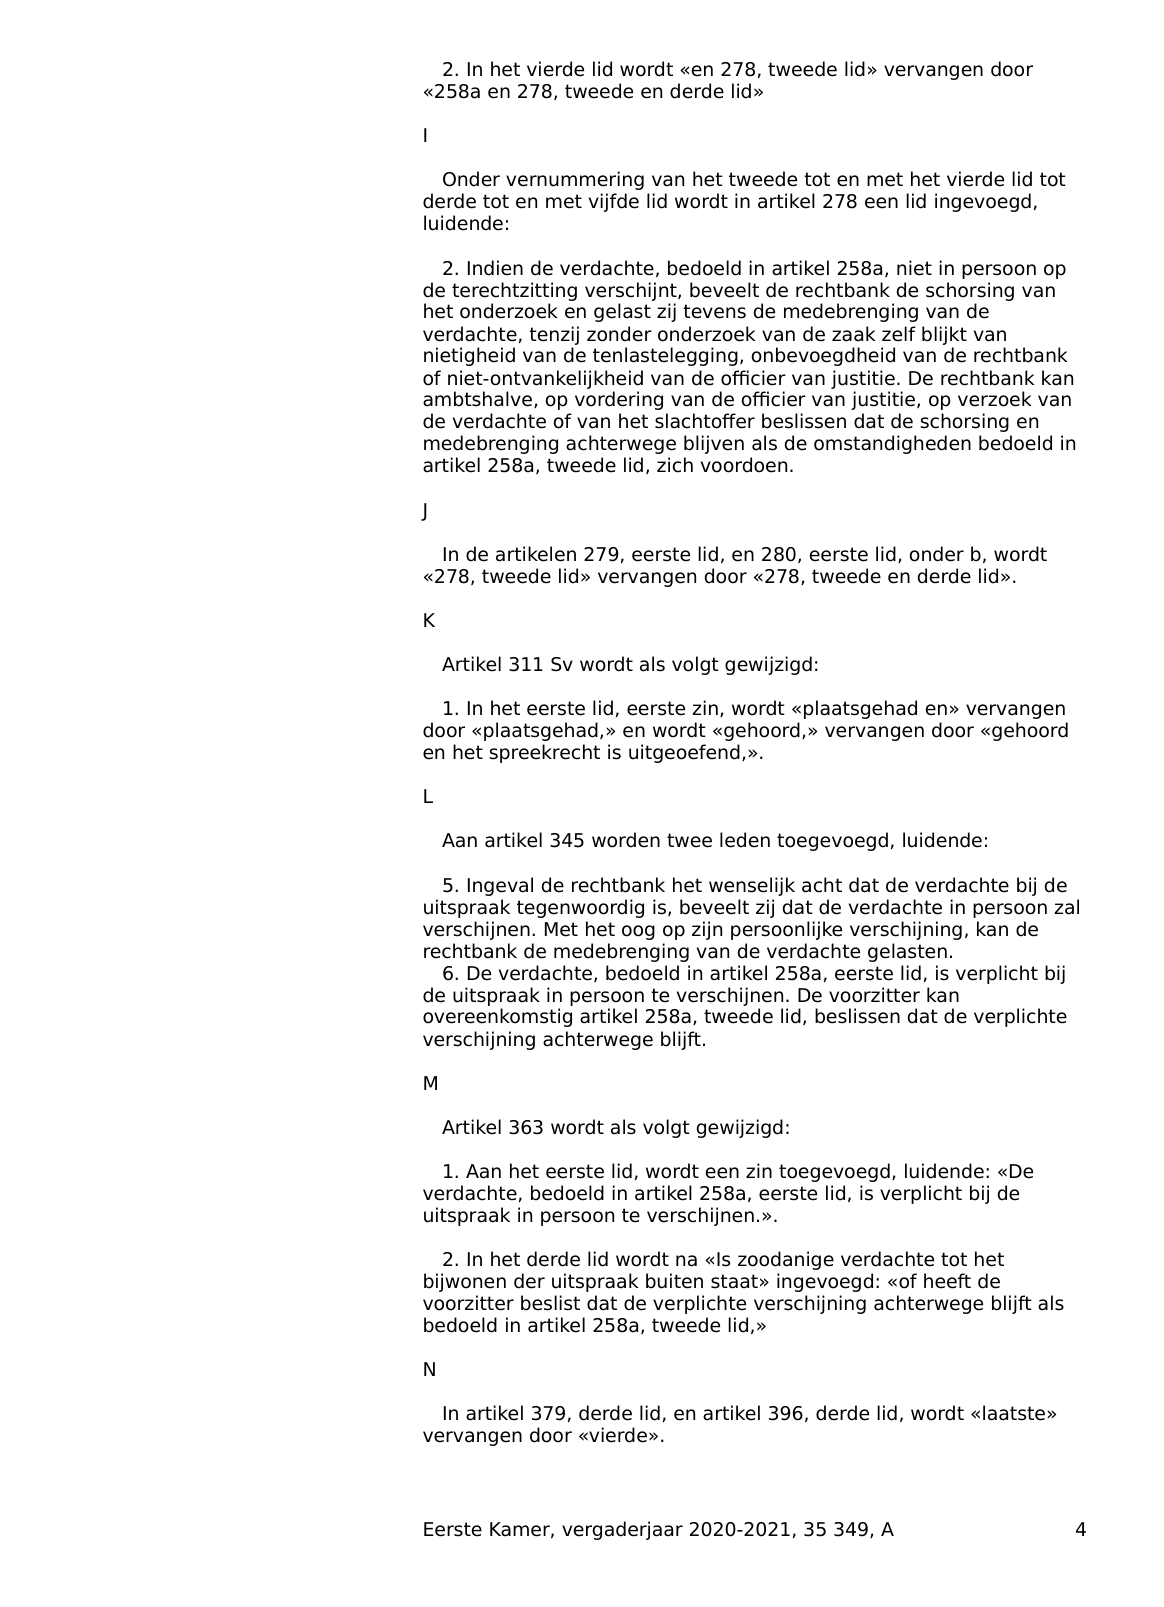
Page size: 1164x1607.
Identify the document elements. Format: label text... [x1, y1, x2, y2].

text 2. In het vierde lid wordt «en 278, tweede lid» vervangen door «258a en 278, tweede en derde lid» [422, 59, 1087, 103]
text 5. Ingeval de rechtbank het wenselijk acht dat de verdachte bij de uitspraak tegenwoordig is, beveelt zij dat de verdachte in persoon zal verschijnen. Met het oog op zijn persoonlijke verschijning, kan de rechtbank de medebrenging van de verdachte gelasten. [422, 874, 1087, 962]
text L [422, 786, 1087, 808]
text I [422, 125, 1087, 147]
text M [422, 1073, 1087, 1094]
text K [422, 610, 1087, 632]
text In artikel 379, derde lid, en artikel 396, derde lid, wordt «laatste» vervangen door «vierde». [422, 1403, 1087, 1447]
text 6. De verdachte, bedoeld in artikel 258a, eerste lid, is verplicht bij de uitspraak in persoon te verschijnen. De voorzitter kan overeenkomstig artikel 258a, tweede lid, beslissen dat de verplichte verschijning achterwege blijft. [422, 962, 1087, 1050]
text Artikel 311 Sv wordt als volgt gewijzigd: [422, 654, 1087, 676]
text 2. In het derde lid wordt na «Is zoodanige verdachte tot het bijwonen der uitspraak buiten staat» ingevoegd: «of heeft de voorzitter beslist dat de verplichte verschijning achterwege blijft als bedoeld in artikel 258a, tweede lid,» [422, 1249, 1087, 1337]
text Aan artikel 345 worden twee leden toegevoegd, luidende: [422, 830, 1087, 852]
text In de artikelen 279, eerste lid, en 280, eerste lid, onder b, wordt «278, tweede lid» vervangen door «278, tweede en derde lid». [422, 544, 1087, 588]
text Onder vernummering van het tweede tot en met het vierde lid tot derde tot en met vijfde lid wordt in artikel 278 een lid ingevoegd, luidende: [422, 169, 1087, 235]
text 1. Aan het eerste lid, wordt een zin toegevoegd, luidende: «De verdachte, bedoeld in artikel 258a, eerste lid, is verplicht bij de uitspraak in persoon te verschijnen.». [422, 1161, 1087, 1227]
text J [422, 499, 1087, 521]
text Artikel 363 wordt als volgt gewijzigd: [422, 1117, 1087, 1139]
text 2. Indien de verdachte, bedoeld in artikel 258a, niet in persoon op de terechtzitting verschijnt, beveelt de rechtbank de schorsing van het onderzoek en gelast zij tevens de medebrenging van de verdachte, tenzij zonder onderzoek van de zaak zelf blijkt van nietigheid van de tenlastelegging, onbevoegdheid van de rechtbank of niet-ontvankelijkheid van de officier van justitie. De rechtbank kan ambtshalve, op vordering van de officier van justitie, op verzoek van de verdachte of van het slachtoffer beslissen dat de schorsing en medebrenging achterwege blijven als de omstandigheden bedoeld in artikel 258a, tweede lid, zich voordoen. [422, 257, 1087, 477]
text N [422, 1359, 1087, 1381]
text 1. In het eerste lid, eerste zin, wordt «plaatsgehad en» vervangen door «plaatsgehad,» en wordt «gehoord,» vervangen door «gehoord en het spreekrecht is uitgeoefend,». [422, 698, 1087, 764]
